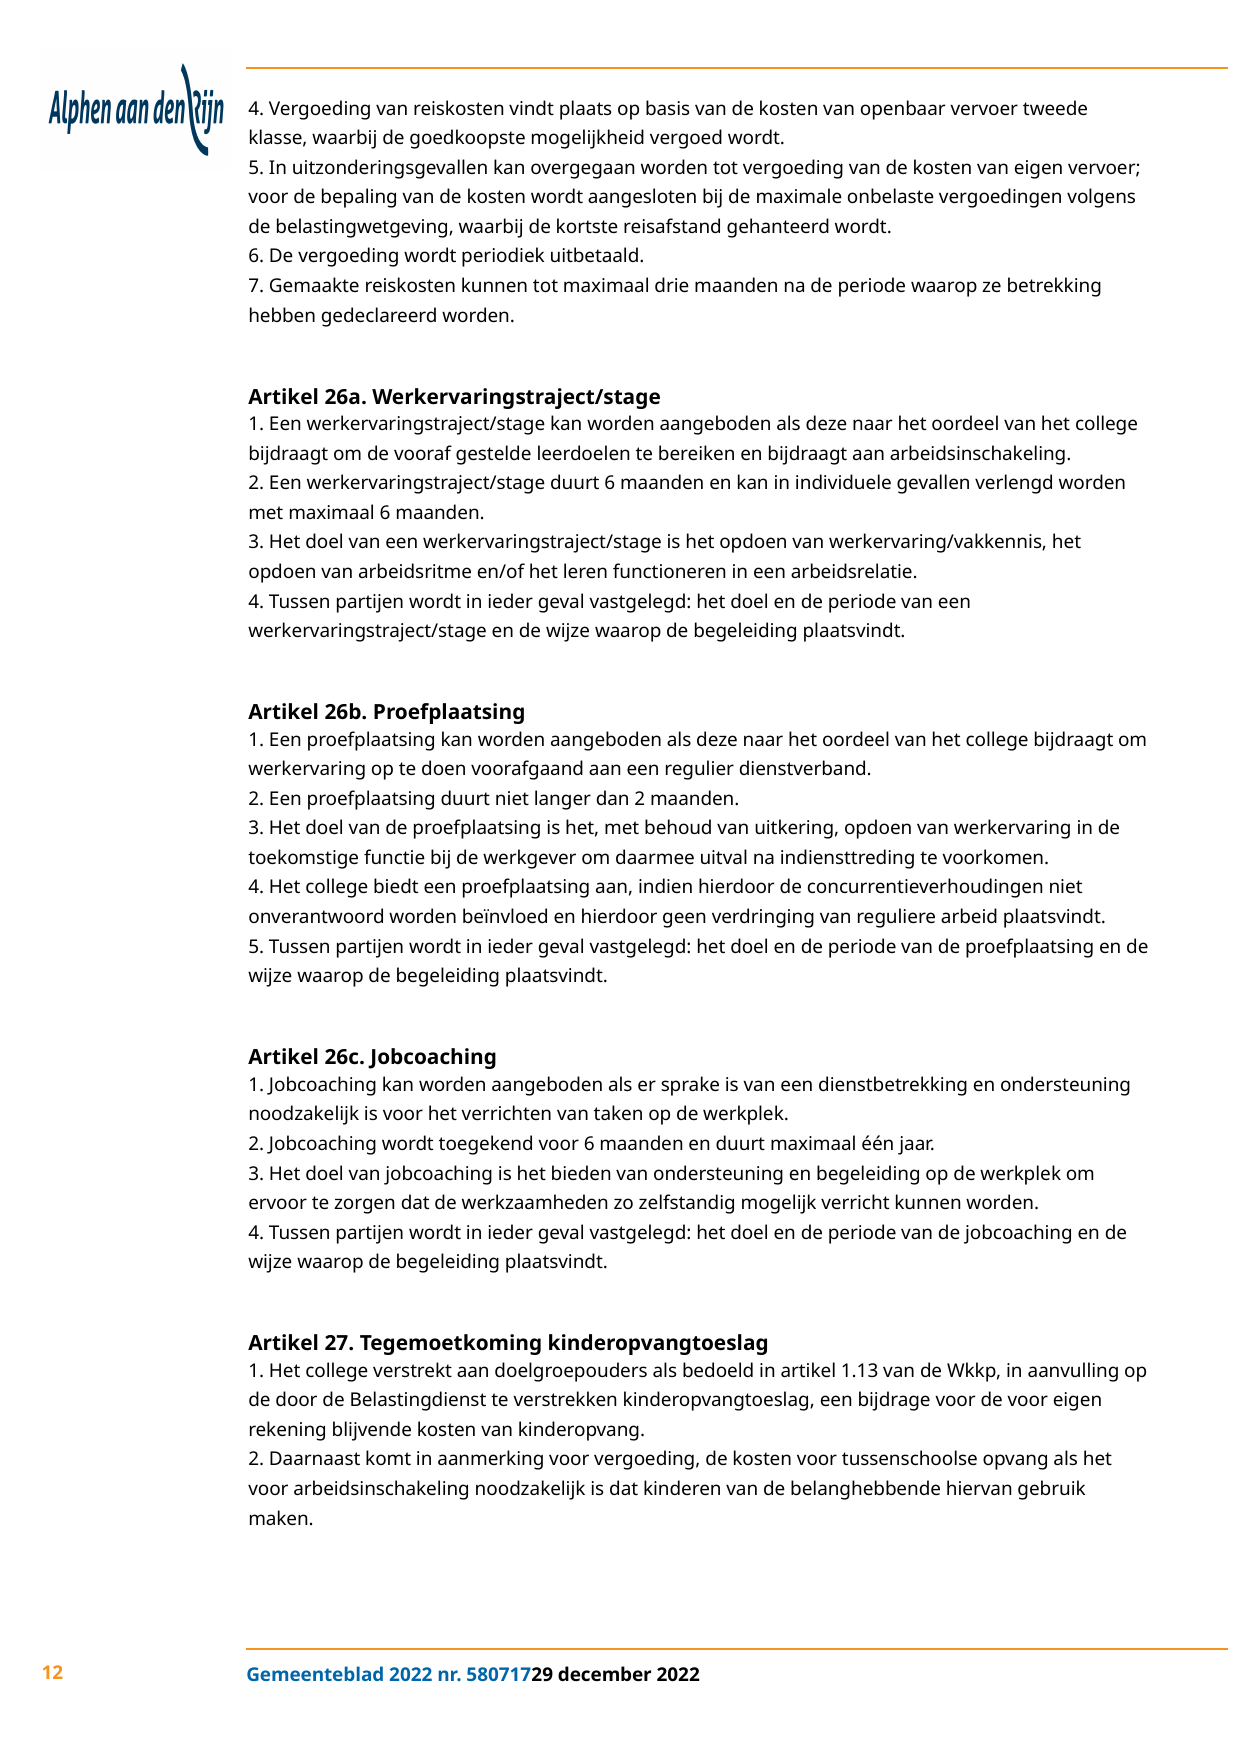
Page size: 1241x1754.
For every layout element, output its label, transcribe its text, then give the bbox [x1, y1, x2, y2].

text 7. Gemaakte reiskosten kunnen tot maximaal drie maanden na de periode waarop ze betrekking hebben gedeclareerd worden. [248, 272, 1152, 328]
text 3. Het doel van de proefplaatsing is het, met behoud van uitkering, opdoen van werkervaring in de toekomstige functie bij de werkgever om daarmee uitval na indiensttreding te voorkomen. [248, 814, 1152, 870]
text 5. In uitzonderingsgevallen kan overgegaan worden tot vergoeding van de kosten van eigen vervoer; voor de bepaling van de kosten wordt aangesloten bij de maximale onbelaste vergoedingen volgens de belastingwetgeving, waarbij de kortste reisafstand gehanteerd wordt. [248, 154, 1152, 239]
text 5. Tussen partijen wordt in ieder geval vastgelegd: het doel en de periode van de proefplaatsing en de wijze waarop de begeleiding plaatsvindt. [248, 933, 1152, 988]
text Artikel 26b. Proefplaatsing [248, 697, 1152, 726]
text 1. Een werkervaringstraject/stage kan worden aangeboden als deze naar het oordeel van het college bijdraagt om de vooraf gestelde leerdoelen te bereiken en bijdraagt aan arbeidsinschakeling. [248, 410, 1152, 466]
text 4. Vergoeding van reiskosten vindt plaats op basis van de kosten van openbaar vervoer tweede klasse, waarbij de goedkoopste mogelijkheid vergoed wordt. [248, 95, 1152, 150]
text 1. Een proefplaatsing kan worden aangeboden als deze naar het oordeel van het college bijdraagt om werkervaring op te doen voorafgaand aan een regulier dienstverband. [248, 726, 1152, 781]
text Artikel 26c. Jobcoaching [248, 1042, 1152, 1071]
text 4. Tussen partijen wordt in ieder geval vastgelegd: het doel en de periode van de jobcoaching en de wijze waarop de begeleiding plaatsvindt. [248, 1219, 1152, 1274]
text 3. Het doel van jobcoaching is het bieden van ondersteuning en begeleiding op de werkplek om ervoor te zorgen dat de werkzaamheden zo zelfstandig mogelijk verricht kunnen worden. [248, 1160, 1152, 1215]
text Artikel 26a. Werkervaringstraject/stage [248, 382, 1152, 410]
text 3. Het doel van een werkervaringstraject/stage is het opdoen van werkervaring/vakkennis, het opdoen van arbeidsritme en/of het leren functioneren in een arbeidsrelatie. [248, 529, 1152, 584]
text 6. De vergoeding wordt periodiek uitbetaald. [248, 243, 1152, 268]
text 4. Tussen partijen wordt in ieder geval vastgelegd: het doel en de periode van een werkervaringstraject/stage en de wijze waarop de begeleiding plaatsvindt. [248, 588, 1152, 643]
text 2. Daarnaast komt in aanmerking voor vergoeding, de kosten voor tussenschoolse opvang als het voor arbeidsinschakeling noodzakelijk is dat kinderen van de belanghebbende hiervan gebruik maken. [248, 1446, 1152, 1531]
picture [41, 47, 231, 172]
text 1. Jobcoaching kan worden aangeboden als er sprake is van een dienstbetrekking en ondersteuning noodzakelijk is voor het verrichten van taken op de werkplek. [248, 1071, 1152, 1126]
text 2. Jobcoaching wordt toegekend voor 6 maanden en duurt maximaal één jaar. [248, 1130, 1152, 1156]
text 2. Een werkervaringstraject/stage duurt 6 maanden en kan in individuele gevallen verlengd worden met maximaal 6 maanden. [248, 469, 1152, 525]
text 2. Een proefplaatsing duurt niet langer dan 2 maanden. [248, 785, 1152, 811]
text Artikel 27. Tegemoetkoming kinderopvangtoeslag [248, 1328, 1152, 1357]
text 4. Het college biedt een proefplaatsing aan, indien hierdoor de concurrentieverhoudingen niet onverantwoord worden beïnvloed en hierdoor geen verdringing van reguliere arbeid plaatsvindt. [248, 874, 1152, 929]
text 1. Het college verstrekt aan doelgroepouders als bedoeld in artikel 1.13 van de Wkkp, in aanvulling op de door de Belastingdienst te verstrekken kinderopvangtoeslag, een bijdrage voor de voor eigen rekening blijvende kosten van kinderopvang. [248, 1357, 1152, 1442]
